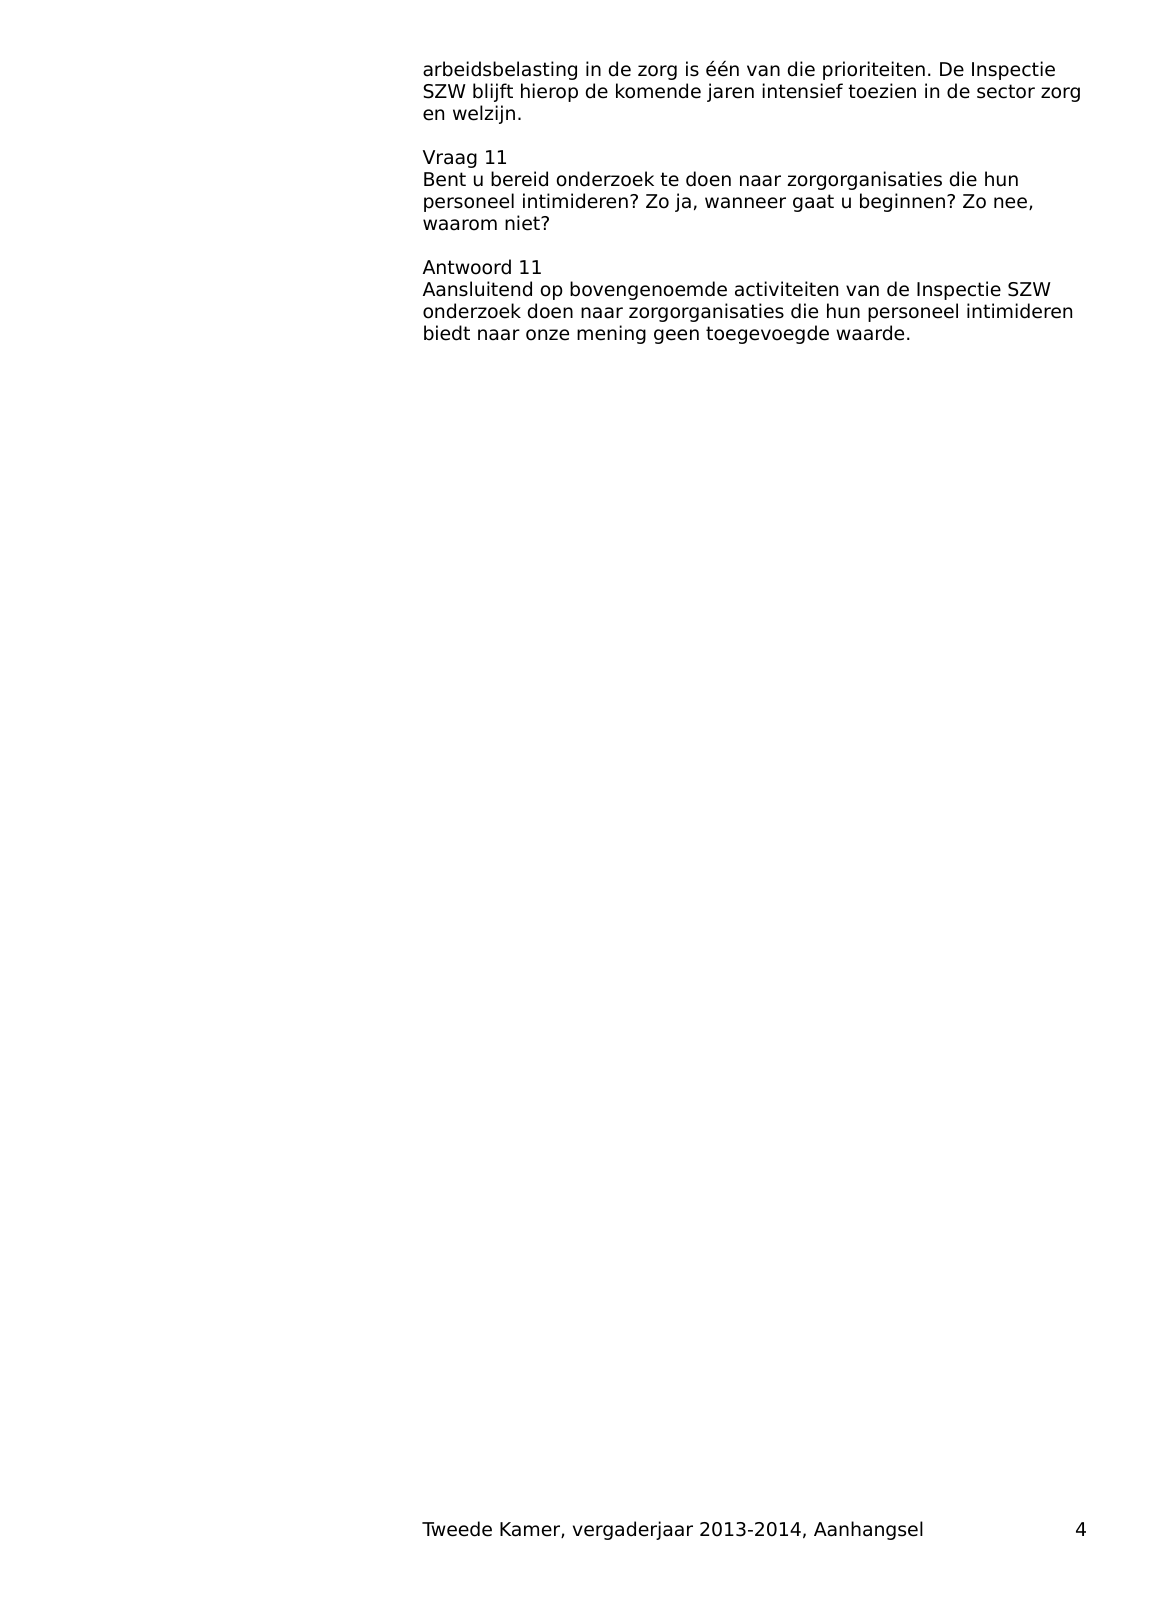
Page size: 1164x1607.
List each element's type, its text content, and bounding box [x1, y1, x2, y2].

text Aansluitend op bovengenoemde activiteiten van de Inspectie SZW onderzoek doen naar zorgorganisaties die hun personeel intimideren biedt naar onze mening geen toegevoegde waarde. [422, 279, 1087, 345]
text Antwoord 11 [422, 257, 1087, 279]
text Bent u bereid onderzoek te doen naar zorgorganisaties die hun personeel intimideren? Zo ja, wanneer gaat u beginnen? Zo nee, waarom niet? [422, 169, 1087, 235]
text arbeidsbelasting in de zorg is één van die prioriteiten. De Inspectie SZW blijft hierop de komende jaren intensief toezien in de sector zorg en welzijn. [422, 59, 1087, 125]
text Vraag 11 [422, 147, 1087, 169]
